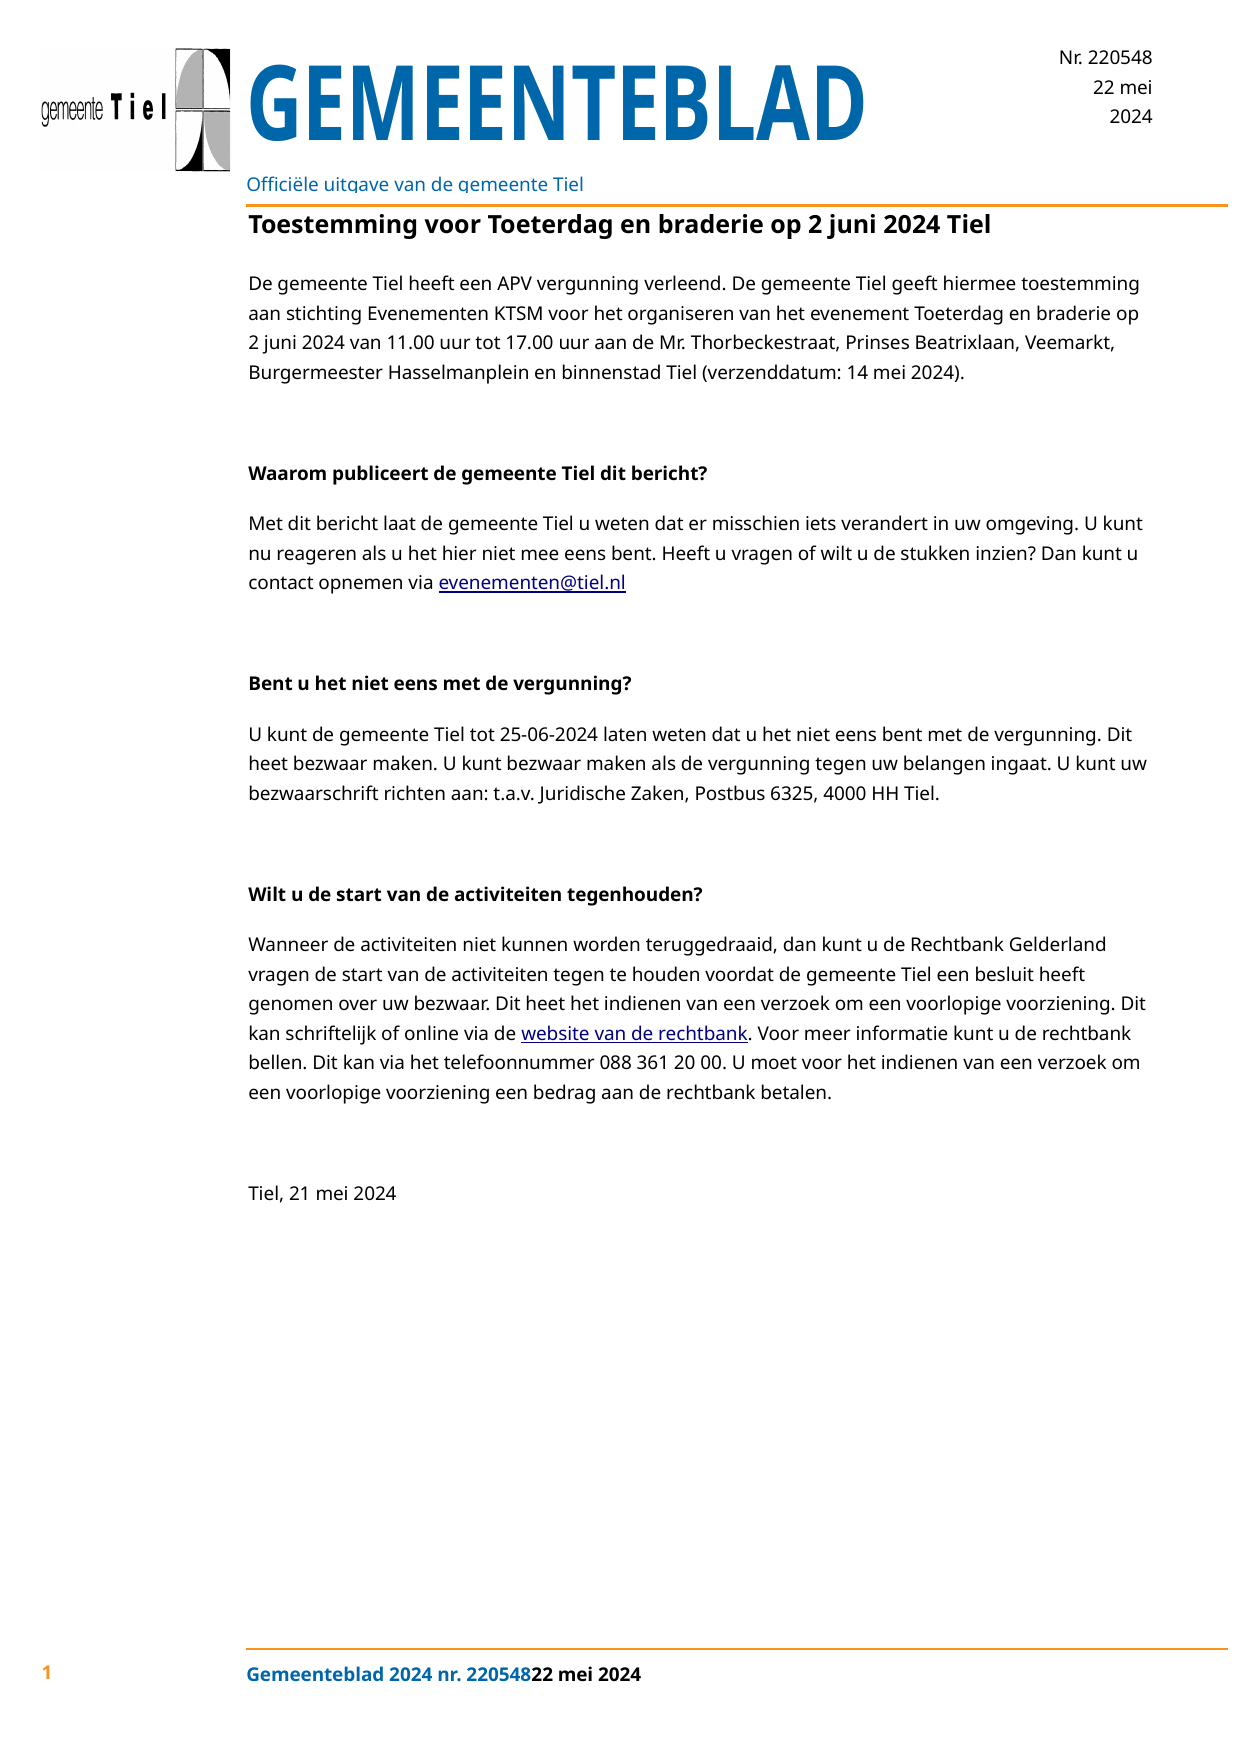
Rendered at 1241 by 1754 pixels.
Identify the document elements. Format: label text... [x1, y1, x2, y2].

text Wilt u de start van de activiteiten tegenhouden? [248, 881, 1152, 906]
text Wanneer de activiteiten niet kunnen worden teruggedraaid, dan kunt u de Rechtbank Gelderland vragen de start van de activiteiten tegen te houden voordat de gemeente Tiel een besluit heeft genomen over uw bezwaar. Dit heet het indienen van een verzoek om een voorlopige voorziening. Dit kan schriftelijk of online via de website van de rechtbank. Voor meer informatie kunt u de rechtbank bellen. Dit kan via het telefoonnummer 088 361 20 00. U moet voor het indienen van een verzoek om een voorlopige voorziening een bedrag aan de rechtbank betalen. [248, 931, 1152, 1105]
text Tiel, 21 mei 2024 [248, 1180, 1152, 1206]
text Waarom publiceert de gemeente Tiel dit bericht? [248, 460, 1152, 486]
text Met dit bericht laat de gemeente Tiel u weten dat er misschien iets verandert in uw omgeving. U kunt nu reageren als u het hier niet mee eens bent. Heeft u vragen of wilt u de stukken inzien? Dan kunt u contact opnemen via evenementen@tiel.nl [248, 510, 1152, 595]
text De gemeente Tiel heeft een APV vergunning verleend. De gemeente Tiel geeft hiermee toestemming aan stichting Evenementen KTSM voor het organiseren van het evenement Toeterdag en braderie op 2 juni 2024 van 11.00 uur tot 17.00 uur aan de Mr. Thorbeckestraat, Prinses Beatrixlaan, Veemarkt, Burgermeester Hasselmanplein en binnenstad Tiel (verzenddatum: 14 mei 2024). [248, 270, 1152, 385]
picture [41, 47, 231, 172]
text Toestemming voor Toeterdag en braderie op 2 juni 2024 Tiel [248, 207, 1152, 241]
text U kunt de gemeente Tiel tot 25-06-2024 laten weten dat u het niet eens bent met de vergunning. Dit heet bezwaar maken. U kunt bezwaar maken als de vergunning tegen uw belangen ingaat. U kunt uw bezwaarschrift richten aan: t.a.v. Juridische Zaken, Postbus 6325, 4000 HH Tiel. [248, 721, 1152, 806]
text Bent u het niet eens met de vergunning? [248, 670, 1152, 696]
